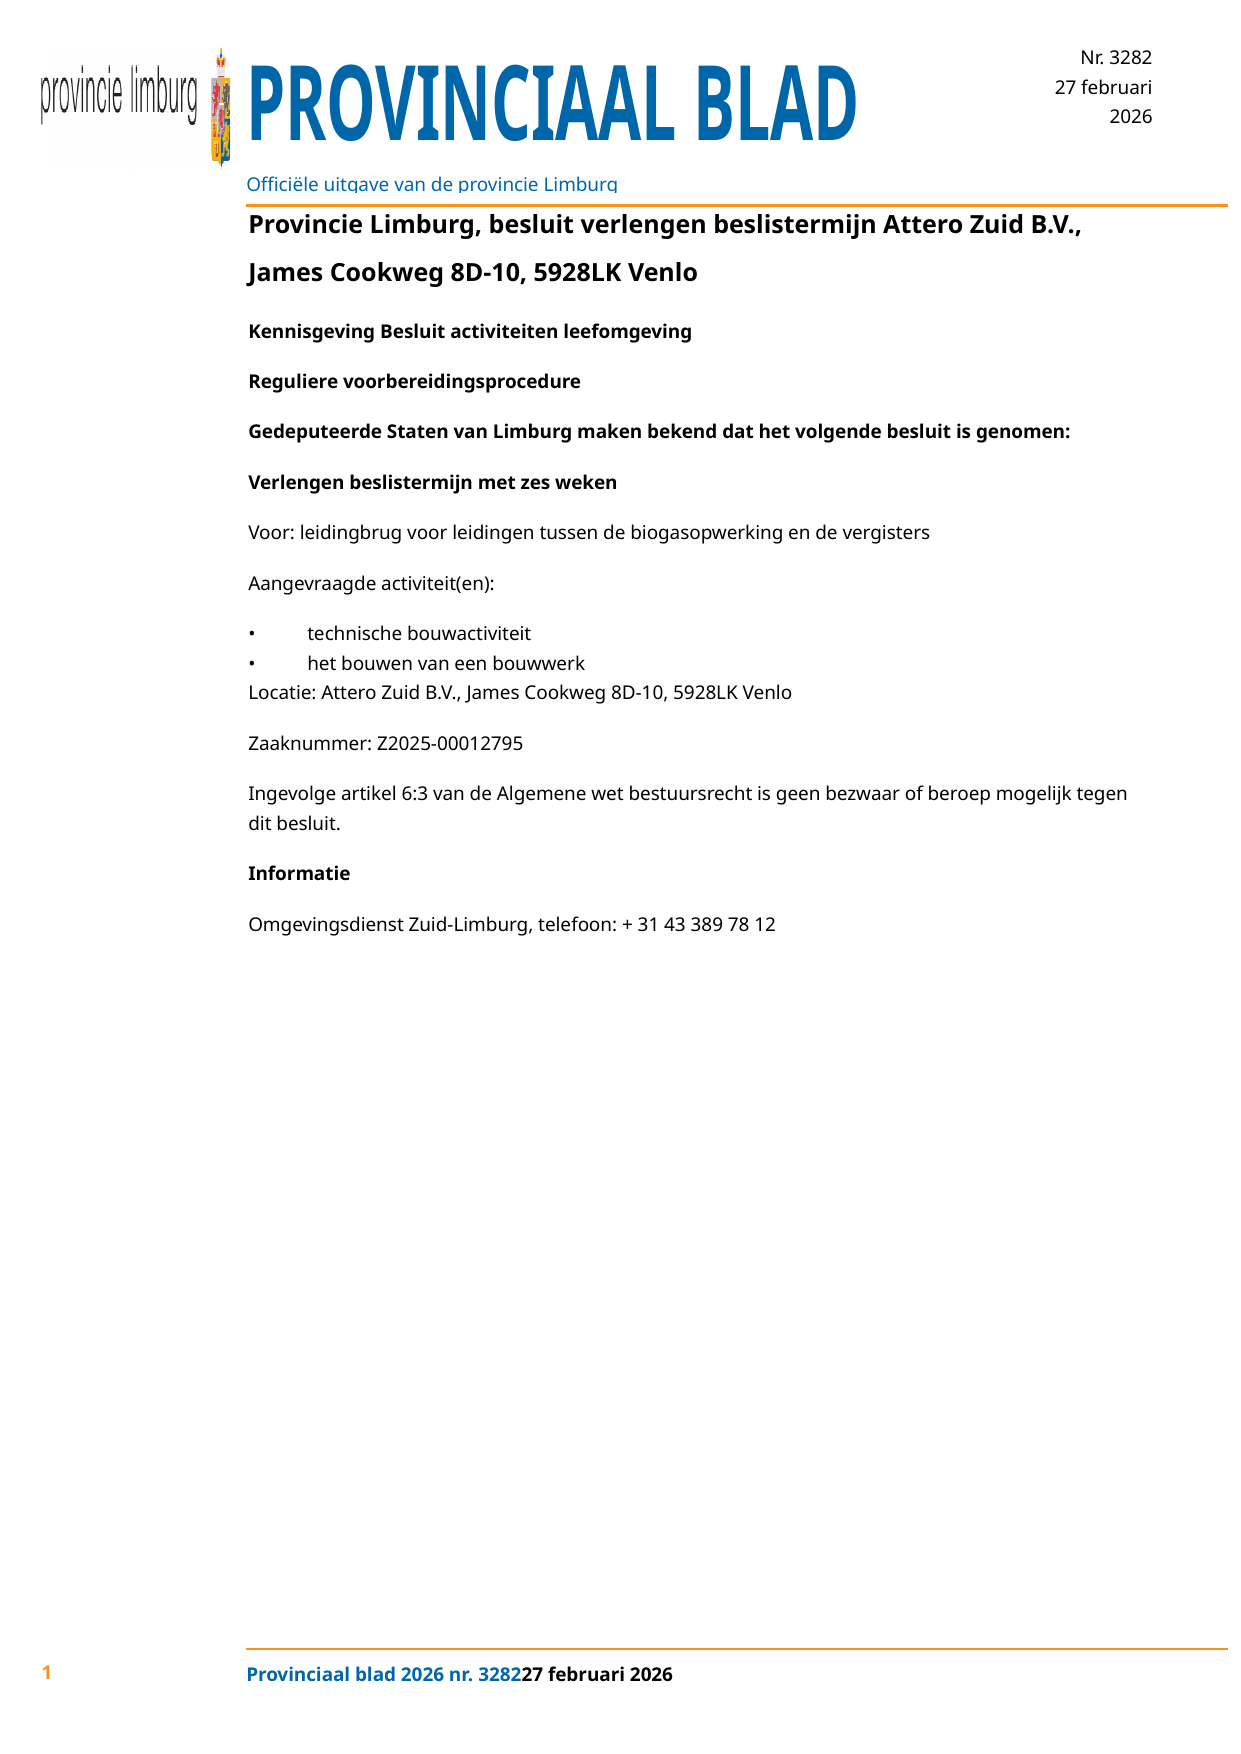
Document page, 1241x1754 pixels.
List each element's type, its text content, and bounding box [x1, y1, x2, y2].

list technische bouwactiviteit [248, 620, 1152, 646]
text Informatie [248, 860, 1152, 886]
text Ingevolge artikel 6:3 van de Algemene wet bestuursrecht is geen bezwaar of beroep mogelijk tegen dit besluit. [248, 780, 1152, 836]
text Zaaknummer: Z2025-00012795 [248, 730, 1152, 756]
list het bouwen van een bouwwerk [248, 650, 1152, 676]
text Verlengen beslistermijn met zes weken [248, 469, 1152, 495]
text Aangevraagde activiteit(en): [248, 570, 1152, 596]
text Voor: leidingbrug voor leidingen tussen de biogasopwerking en de vergisters [248, 519, 1152, 545]
text Gedeputeerde Staten van Limburg maken bekend dat het volgende besluit is genomen: [248, 419, 1152, 444]
text Kennisgeving Besluit activiteiten leefomgeving [248, 318, 1152, 344]
text Reguliere voorbereidingsprocedure [248, 368, 1152, 394]
text Provincie Limburg, besluit verlengen beslistermijn Attero Zuid B.V., James Cookweg 8D-10, 5928LK Venlo [248, 207, 1152, 288]
text Omgevingsdienst Zuid-Limburg, telefoon: + 31 43 389 78 12 [248, 911, 1152, 937]
text Locatie: Attero Zuid B.V., James Cookweg 8D-10, 5928LK Venlo [248, 679, 1152, 705]
picture [41, 47, 231, 172]
